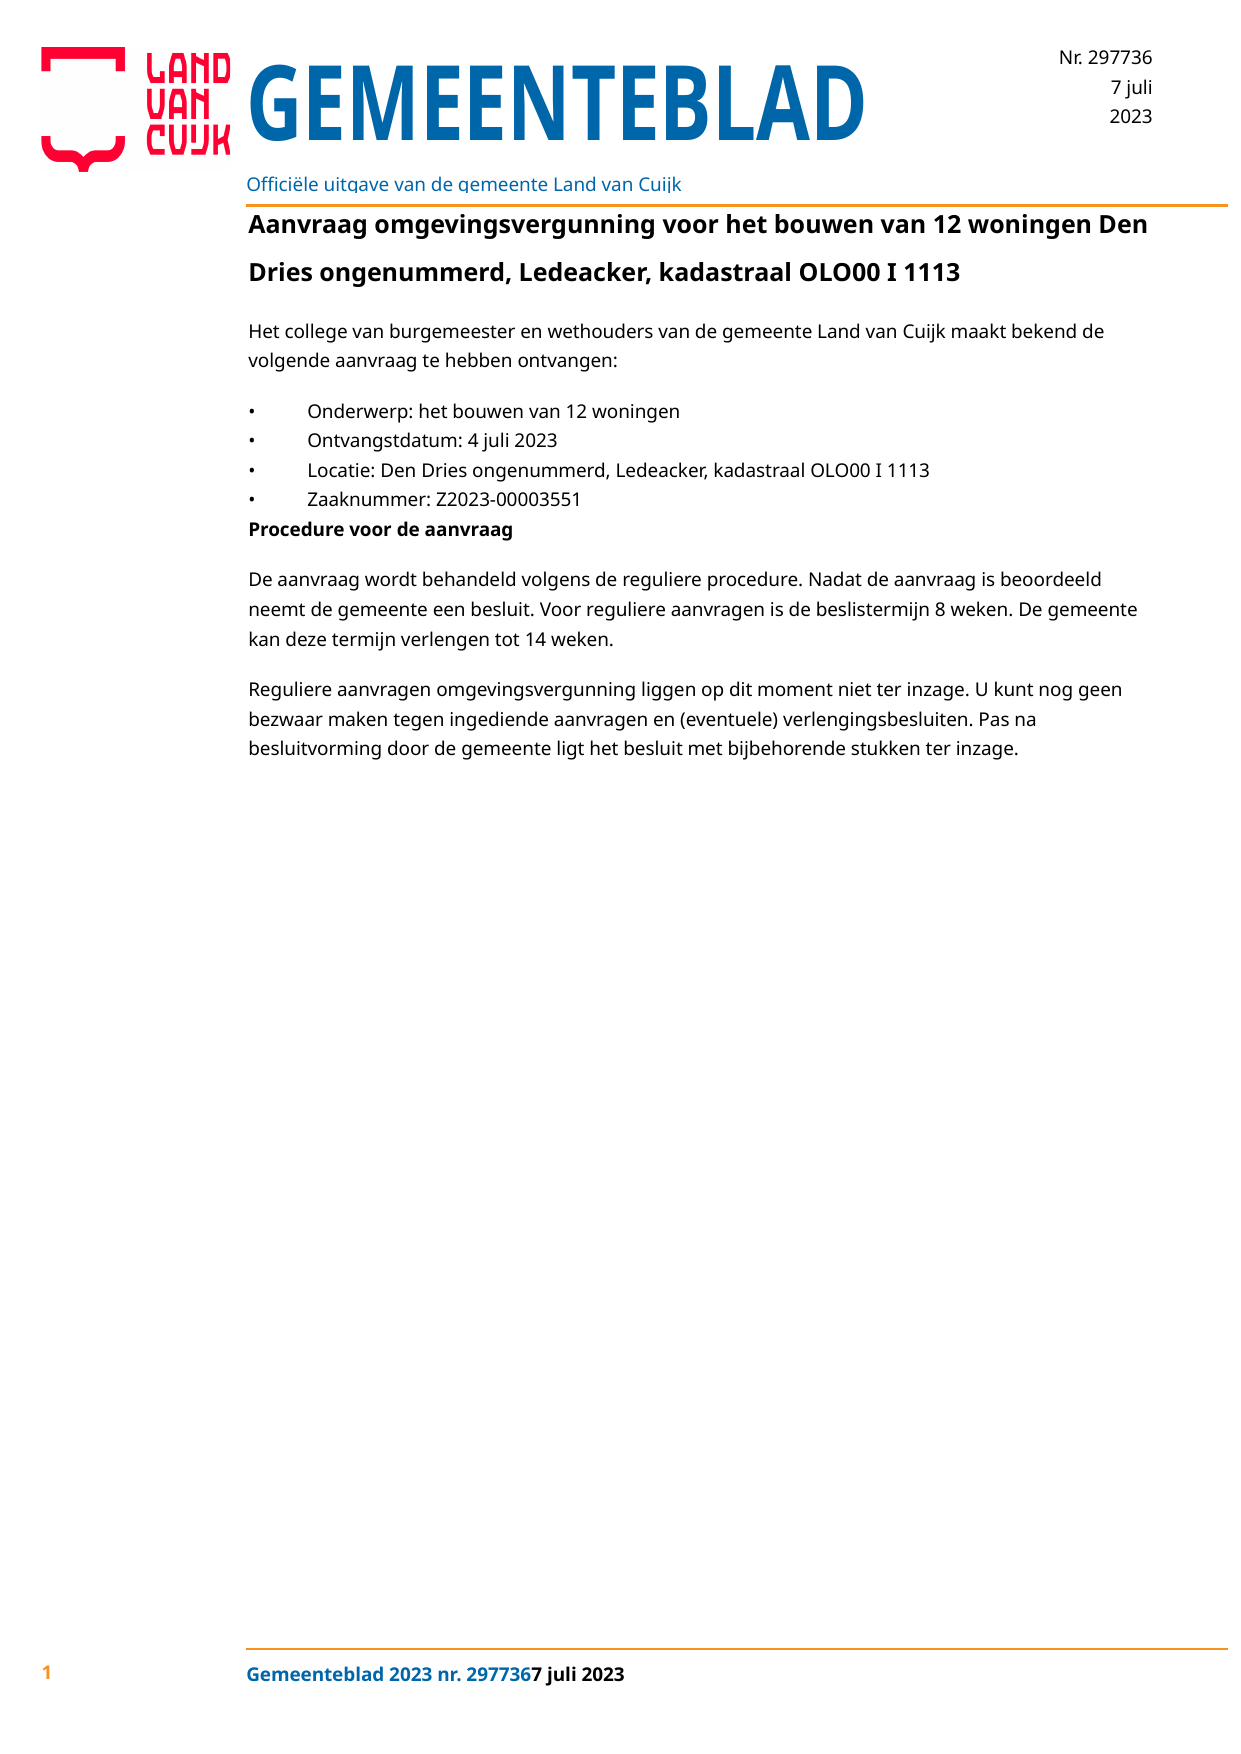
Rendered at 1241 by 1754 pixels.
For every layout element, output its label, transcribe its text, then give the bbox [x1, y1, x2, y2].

list Zaaknummer: Z2023-00003551 [248, 487, 1152, 512]
list Ontvangstdatum: 4 juli 2023 [248, 427, 1152, 453]
list Locatie: Den Dries ongenummerd, Ledeacker, kadastraal OLO00 I 1113 [248, 457, 1152, 483]
text Het college van burgemeester en wethouders van de gemeente Land van Cuijk maakt bekend de volgende aanvraag te hebben ontvangen: [248, 318, 1152, 373]
text Procedure voor de aanvraag [248, 516, 1152, 542]
text Reguliere aanvragen omgevingsvergunning liggen op dit moment niet ter inzage. U kunt nog geen bezwaar maken tegen ingediende aanvragen en (eventuele) verlengingsbesluiten. Pas na besluitvorming door de gemeente ligt het besluit met bijbehorende stukken ter inzage. [248, 676, 1152, 761]
text Aanvraag omgevingsvergunning voor het bouwen van 12 woningen Den Dries ongenummerd, Ledeacker, kadastraal OLO00 I 1113 [248, 207, 1152, 288]
text De aanvraag wordt behandeld volgens de reguliere procedure. Nadat de aanvraag is beoordeeld neemt de gemeente een besluit. Voor reguliere aanvragen is de beslistermijn 8 weken. De gemeente kan deze termijn verlengen tot 14 weken. [248, 567, 1152, 652]
picture [41, 47, 231, 172]
list Onderwerp: het bouwen van 12 woningen [248, 398, 1152, 424]
